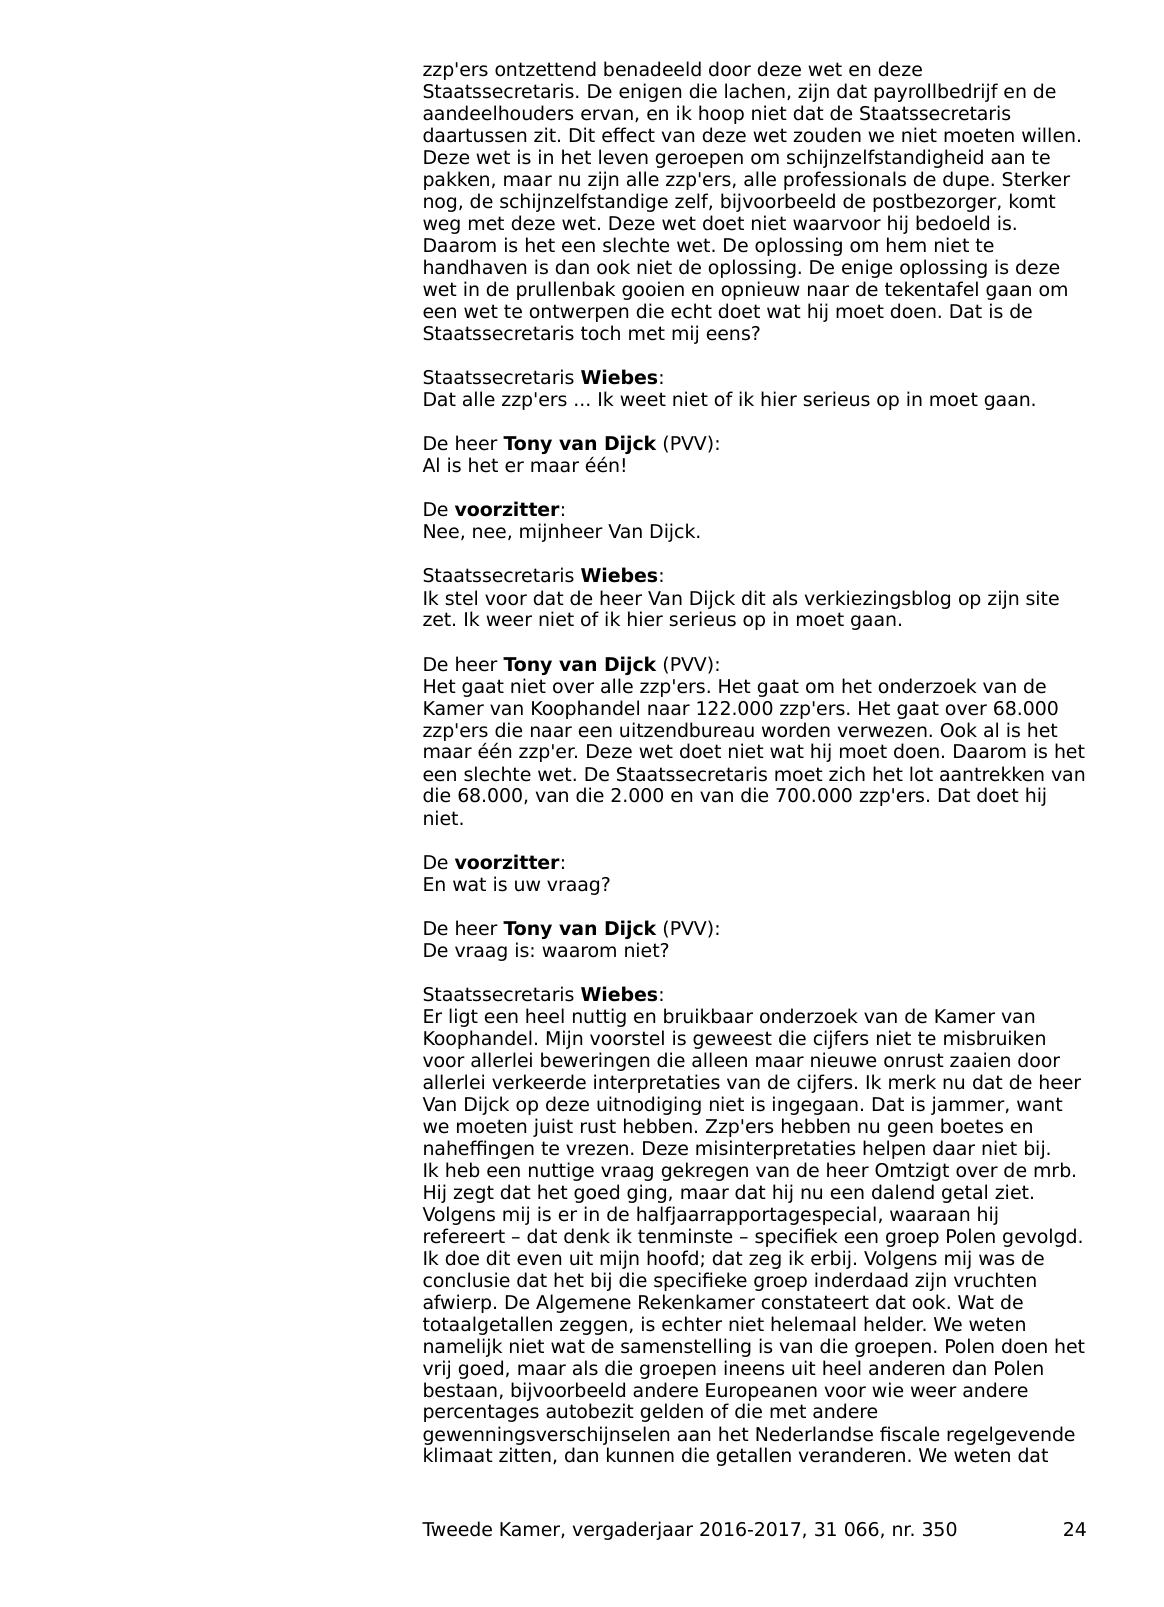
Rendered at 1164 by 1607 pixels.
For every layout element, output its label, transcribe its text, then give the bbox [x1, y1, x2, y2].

text De voorzitter: [422, 852, 1087, 873]
text zzp'ers ontzettend benadeeld door deze wet en deze Staatssecretaris. De enigen die lachen, zijn dat payrollbedrijf en de aandeelhouders ervan, en ik hoop niet dat de Staatssecretaris daartussen zit. Dit effect van deze wet zouden we niet moeten willen. Deze wet is in het leven geroepen om schijnzelfstandigheid aan te pakken, maar nu zijn alle zzp'ers, alle professionals de dupe. Sterker nog, de schijnzelfstandige zelf, bijvoorbeeld de postbezorger, komt weg met deze wet. Deze wet doet niet waarvoor hij bedoeld is. Daarom is het een slechte wet. De oplossing om hem niet te handhaven is dan ook niet de oplossing. De enige oplossing is deze wet in de prullenbak gooien en opnieuw naar de tekentafel gaan om een wet te ontwerpen die echt doet wat hij moet doen. Dat is de Staatssecretaris toch met mij eens? [422, 59, 1087, 345]
text De heer Tony van Dijck (PVV): [422, 653, 1087, 676]
text Nee, nee, mijnheer Van Dijck. [422, 521, 1087, 543]
text Ik stel voor dat de heer Van Dijck dit als verkiezingsblog op zijn site zet. Ik weer niet of ik hier serieus op in moet gaan. [422, 587, 1087, 631]
text De heer Tony van Dijck (PVV): [422, 433, 1087, 455]
text Staatssecretaris Wiebes: [422, 565, 1087, 587]
text En wat is uw vraag? [422, 873, 1087, 896]
text De voorzitter: [422, 499, 1087, 521]
text Het gaat niet over alle zzp'ers. Het gaat om het onderzoek van de Kamer van Koophandel naar 122.000 zzp'ers. Het gaat over 68.000 zzp'ers die naar een uitzendbureau worden verwezen. Ook al is het maar één zzp'er. Deze wet doet niet wat hij moet doen. Daarom is het een slechte wet. De Staatssecretaris moet zich het lot aantrekken van die 68.000, van die 2.000 en van die 700.000 zzp'ers. Dat doet hij niet. [422, 676, 1087, 829]
text Staatssecretaris Wiebes: [422, 984, 1087, 1006]
text Er ligt een heel nuttig en bruikbaar onderzoek van de Kamer van Koophandel. Mijn voorstel is geweest die cijfers niet te misbruiken voor allerlei beweringen die alleen maar nieuwe onrust zaaien door allerlei verkeerde interpretaties van de cijfers. Ik merk nu dat de heer Van Dijck op deze uitnodiging niet is ingegaan. Dat is jammer, want we moeten juist rust hebben. Zzp'ers hebben nu geen boetes en naheffingen te vrezen. Deze misinterpretaties helpen daar niet bij. [422, 1006, 1087, 1160]
text Ik heb een nuttige vraag gekregen van de heer Omtzigt over de mrb. Hij zegt dat het goed ging, maar dat hij nu een dalend getal ziet. Volgens mij is er in de halfjaarrapportagespecial, waaraan hij refereert – dat denk ik tenminste – specifiek een groep Polen gevolgd. Ik doe dit even uit mijn hoofd; dat zeg ik erbij. Volgens mij was de conclusie dat het bij die specifieke groep inderdaad zijn vruchten afwierp. De Algemene Rekenkamer constateert dat ook. Wat de totaalgetallen zeggen, is echter niet helemaal helder. We weten namelijk niet wat de samenstelling is van die groepen. Polen doen het vrij goed, maar als die groepen ineens uit heel anderen dan Polen bestaan, bijvoorbeeld andere Europeanen voor wie weer andere percentages autobezit gelden of die met andere gewenningsverschijnselen aan het Nederlandse fiscale regelgevende klimaat zitten, dan kunnen die getallen veranderen. We weten dat [422, 1160, 1087, 1467]
text Al is het er maar één! [422, 455, 1087, 477]
text De heer Tony van Dijck (PVV): [422, 918, 1087, 940]
text De vraag is: waarom niet? [422, 940, 1087, 962]
text Staatssecretaris Wiebes: [422, 367, 1087, 389]
text Dat alle zzp'ers ... Ik weet niet of ik hier serieus op in moet gaan. [422, 389, 1087, 411]
